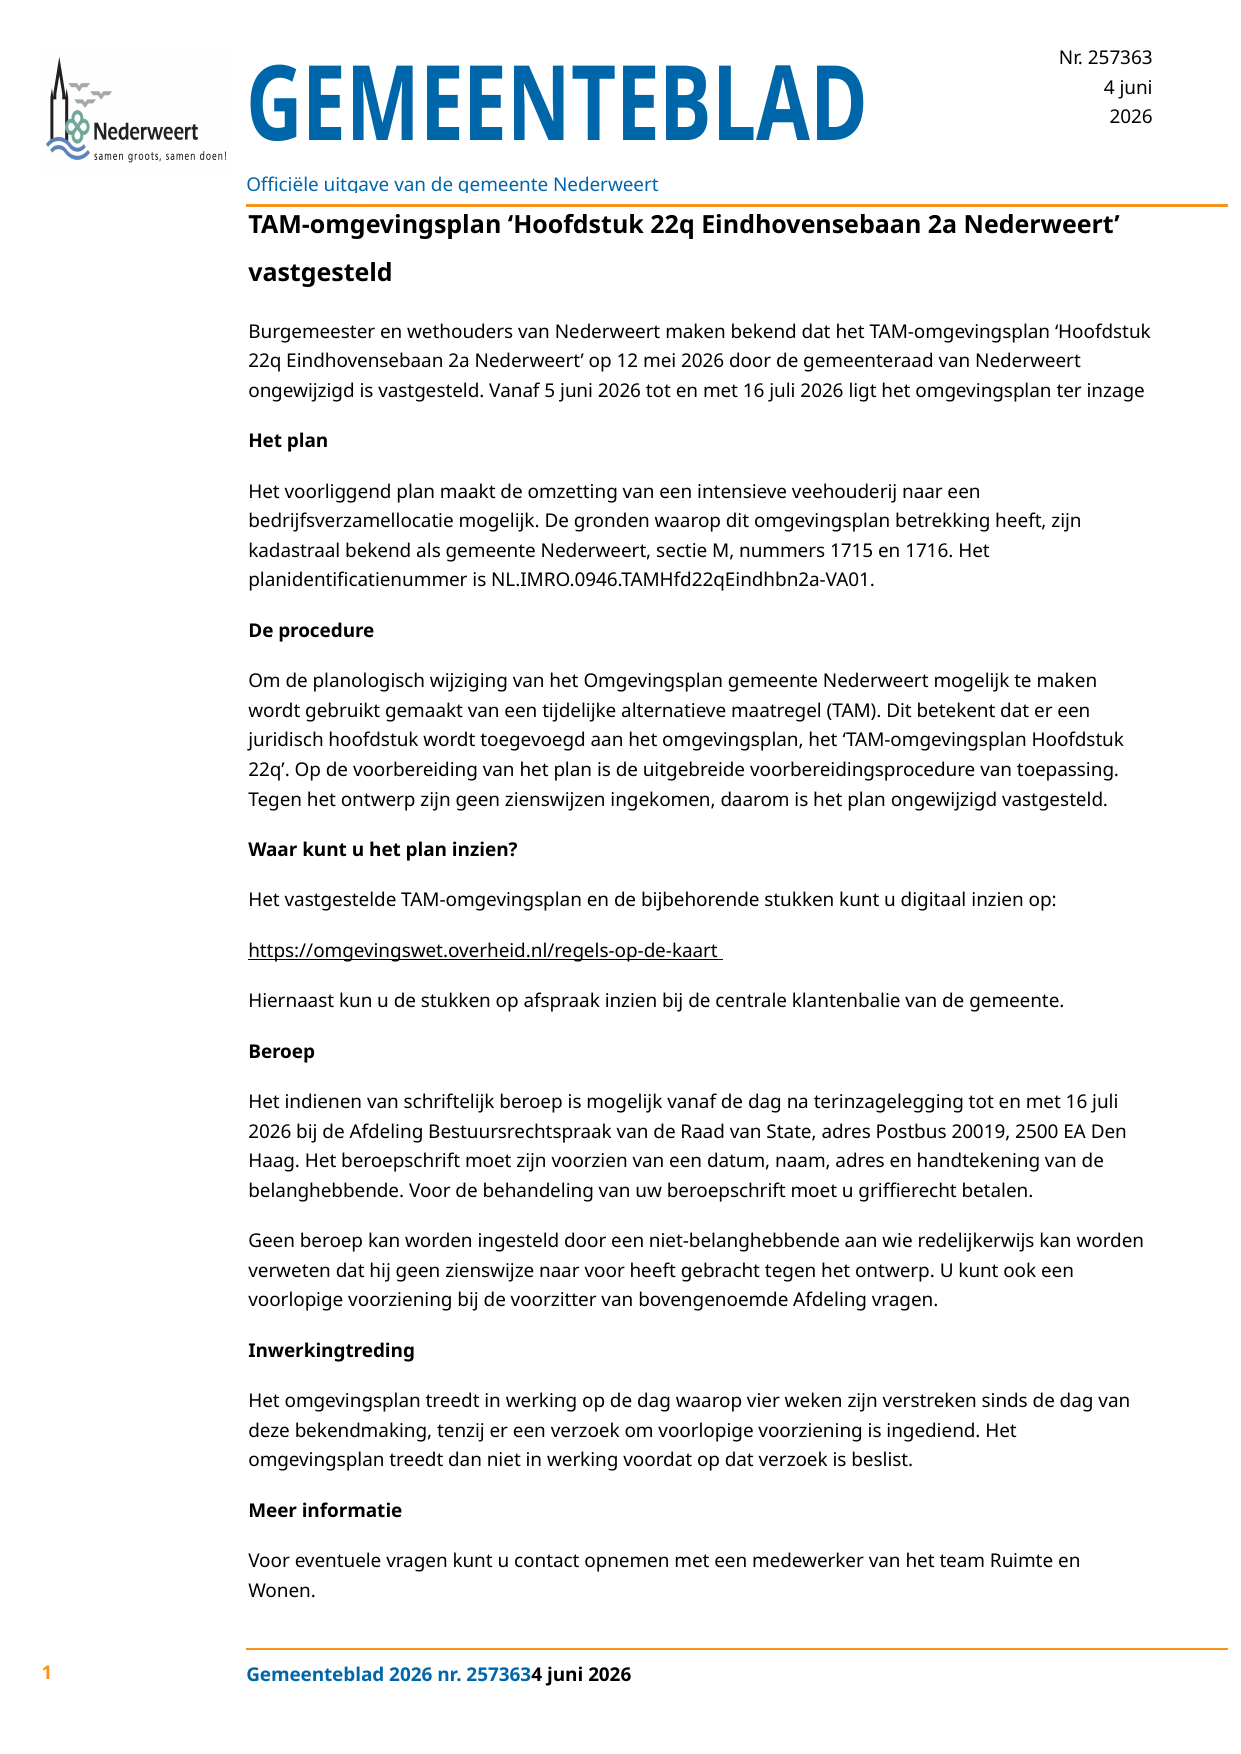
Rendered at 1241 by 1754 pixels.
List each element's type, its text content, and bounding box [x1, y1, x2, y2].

text Het voorliggend plan maakt de omzetting van een intensieve veehouderij naar een bedrijfsverzamellocatie mogelijk. De gronden waarop dit omgevingsplan betrekking heeft, zijn kadastraal bekend als gemeente Nederweert, sectie M, nummers 1715 en 1716. Het planidentificatienummer is NL.IMRO.0946.TAMHfd22qEindhbn2a-VA01. [248, 478, 1152, 592]
text Het indienen van schriftelijk beroep is mogelijk vanaf de dag na terinzagelegging tot en met 16 juli 2026 bij de Afdeling Bestuursrechtspraak van de Raad van State, adres Postbus 20019, 2500 EA Den Haag. Het beroepschrift moet zijn voorzien van een datum, naam, adres en handtekening van de belanghebbende. Voor de behandeling van uw beroepschrift moet u griffierecht betalen. [248, 1088, 1152, 1203]
text Voor eventuele vragen kunt u contact opnemen met een medewerker van het team Ruimte en Wonen. [248, 1547, 1152, 1603]
text Beroep [248, 1038, 1152, 1064]
text Burgemeester en wethouders van Nederweert maken bekend dat het TAM-omgevingsplan ‘Hoofdstuk 22q Eindhovensebaan 2a Nederweert’ op 12 mei 2026 door de gemeenteraad van Nederweert ongewijzigd is vastgesteld. Vanaf 5 juni 2026 tot en met 16 juli 2026 ligt het omgevingsplan ter inzage [248, 318, 1152, 403]
picture [41, 47, 231, 172]
text De procedure [248, 617, 1152, 643]
text Waar kunt u het plan inzien? [248, 836, 1152, 862]
text https://omgevingswet.overheid.nl/regels-op-de-kaart [248, 937, 1152, 963]
text Meer informatie [248, 1497, 1152, 1523]
text TAM-omgevingsplan ‘Hoofdstuk 22q Eindhovensebaan 2a Nederweert’ vastgesteld [248, 207, 1152, 288]
text Inwerkingtreding [248, 1337, 1152, 1363]
text Het plan [248, 427, 1152, 453]
text Geen beroep kan worden ingesteld door een niet-belanghebbende aan wie redelijkerwijs kan worden verweten dat hij geen zienswijze naar voor heeft gebracht tegen het ontwerp. U kunt ook een voorlopige voorziening bij de voorzitter van bovengenoemde Afdeling vragen. [248, 1227, 1152, 1312]
text Het vastgestelde TAM-omgevingsplan en de bijbehorende stukken kunt u digitaal inzien op: [248, 887, 1152, 912]
text Om de planologisch wijziging van het Omgevingsplan gemeente Nederweert mogelijk te maken wordt gebruikt gemaakt van een tijdelijke alternatieve maatregel (TAM). Dit betekent dat er een juridisch hoofdstuk wordt toegevoegd aan het omgevingsplan, het ‘TAM-omgevingsplan Hoofdstuk 22q’. Op de voorbereiding van het plan is de uitgebreide voorbereidingsprocedure van toepassing. Tegen het ontwerp zijn geen zienswijzen ingekomen, daarom is het plan ongewijzigd vastgesteld. [248, 667, 1152, 812]
text Het omgevingsplan treedt in werking op de dag waarop vier weken zijn verstreken sinds de dag van deze bekendmaking, tenzij er een verzoek om voorlopige voorziening is ingediend. Het omgevingsplan treedt dan niet in werking voordat op dat verzoek is beslist. [248, 1387, 1152, 1472]
text Hiernaast kun u de stukken op afspraak inzien bij de centrale klantenbalie van de gemeente. [248, 987, 1152, 1013]
